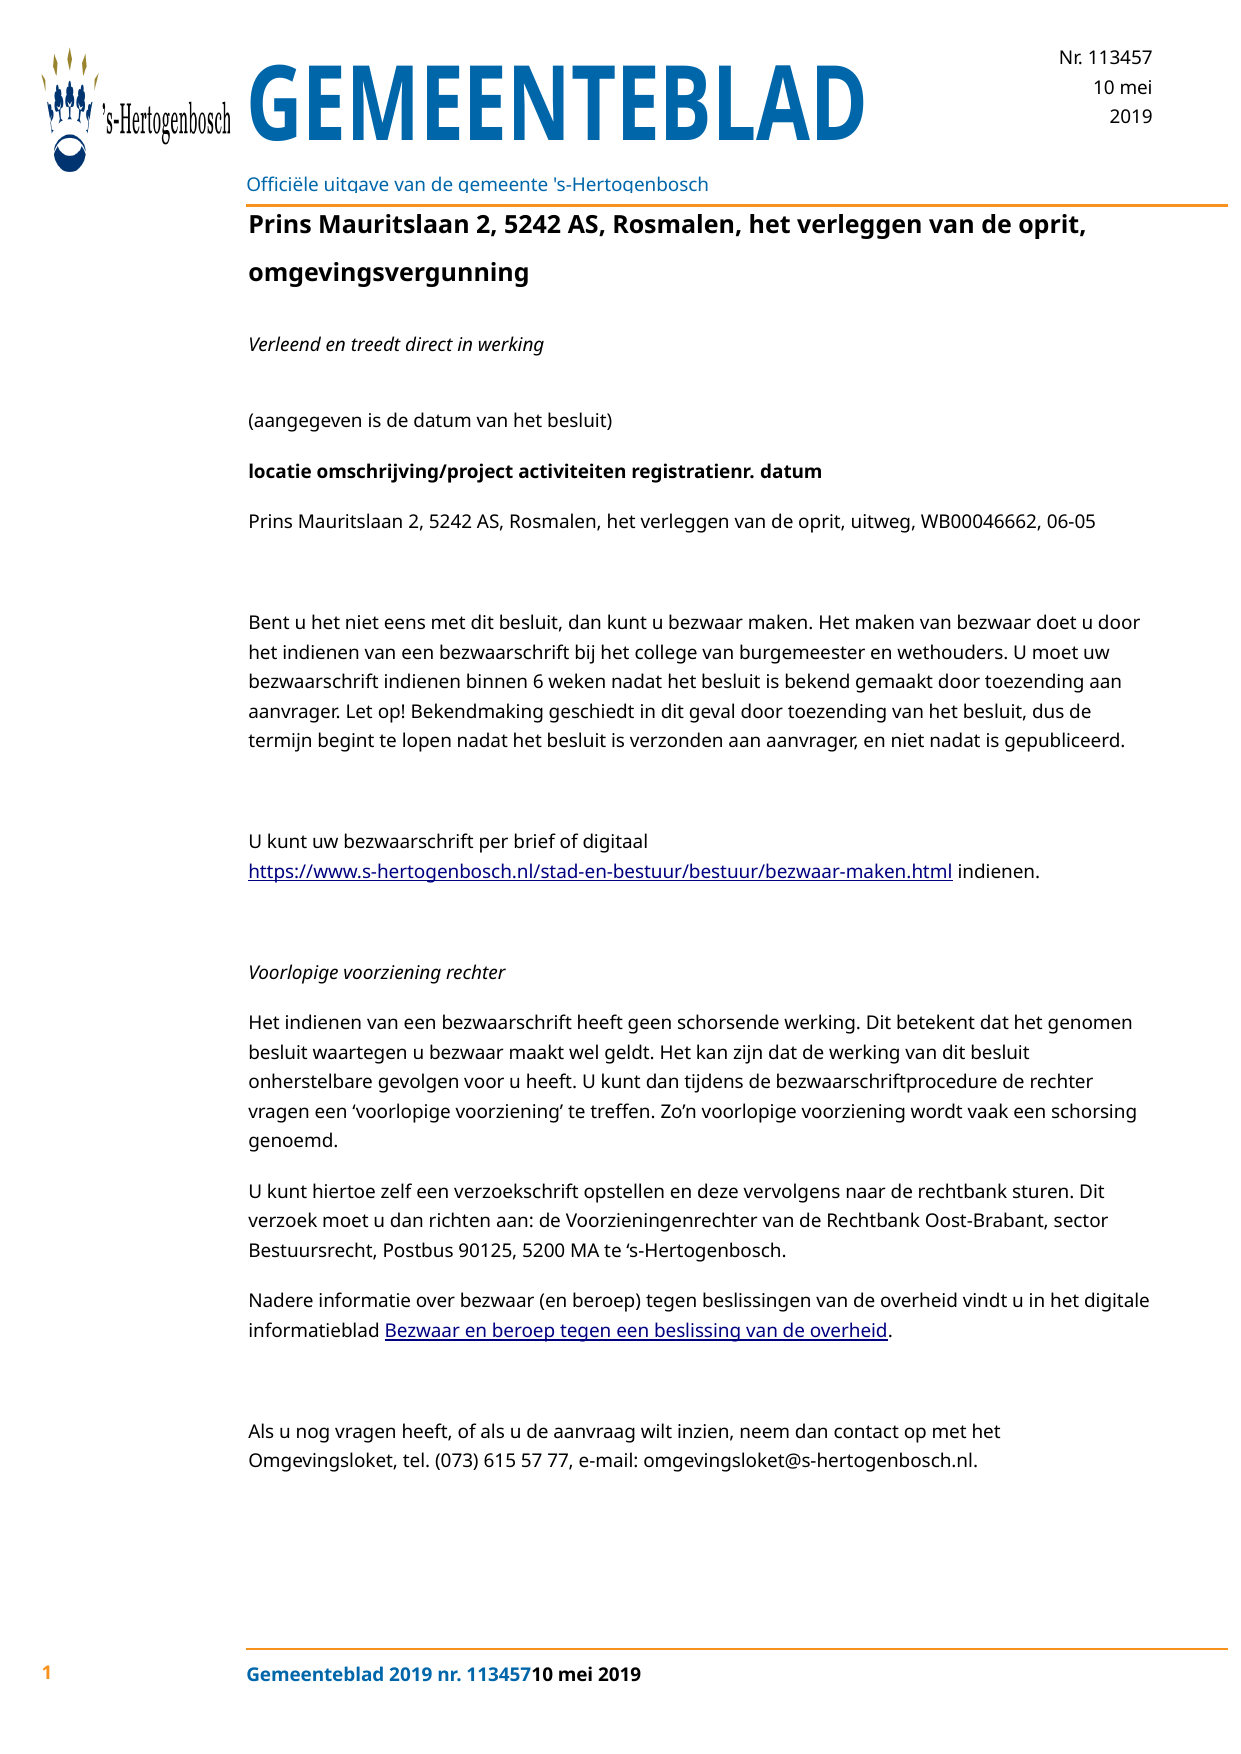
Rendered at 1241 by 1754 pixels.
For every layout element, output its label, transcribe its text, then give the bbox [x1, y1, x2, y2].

text U kunt uw bezwaarschrift per brief of digitaal https://www.s-hertogenbosch.nl/stad-en-bestuur/bestuur/bezwaar-maken.html indienen. [248, 828, 1152, 884]
text Als u nog vragen heeft, of als u de aanvraag wilt inzien, neem dan contact op met het Omgevingsloket, tel. (073) 615 57 77, e-mail: omgevingsloket@s-hertogenbosch.nl. [248, 1418, 1152, 1473]
text U kunt hiertoe zelf een verzoekschrift opstellen en deze vervolgens naar de rechtbank sturen. Dit verzoek moet u dan richten aan: de Voorzieningenrechter van de Rechtbank Oost-Brabant, sector Bestuursrecht, Postbus 90125, 5200 MA te ‘s-Hertogenbosch. [248, 1178, 1152, 1263]
text Nadere informatie over bezwaar (en beroep) tegen beslissingen van de overheid vindt u in het digitale informatieblad Bezwaar en beroep tegen een beslissing van de overheid. [248, 1288, 1152, 1343]
text Bent u het niet eens met dit besluit, dan kunt u bezwaar maken. Het maken van bezwaar doet u door het indienen van een bezwaarschrift bij het college van burgemeester en wethouders. U moet uw bezwaarschrift indienen binnen 6 weken nadat het besluit is bekend gemaakt door toezending aan aanvrager. Let op! Bekendmaking geschiedt in dit geval door toezending van het besluit, dus de termijn begint te lopen nadat het besluit is verzonden aan aanvrager, en niet nadat is gepubliceerd. [248, 609, 1152, 753]
text (aangegeven is de datum van het besluit) [248, 408, 1152, 433]
text Verleend en treedt direct in werking [248, 331, 1152, 357]
picture [41, 47, 231, 172]
text Voorlopige voorziening rechter [248, 959, 1152, 984]
text Prins Mauritslaan 2, 5242 AS, Rosmalen, het verleggen van de oprit, uitweg, WB00046662, 06-05 [248, 508, 1152, 534]
text Het indienen van een bezwaarschrift heeft geen schorsende werking. Dit betekent dat het genomen besluit waartegen u bezwaar maakt wel geldt. Het kan zijn dat de werking van dit besluit onherstelbare gevolgen voor u heeft. U kunt dan tijdens de bezwaarschriftprocedure de rechter vragen een ‘voorlopige voorziening’ te treffen. Zo’n voorlopige voorziening wordt vaak een schorsing genoemd. [248, 1009, 1152, 1153]
text locatie omschrijving/project activiteiten registratienr. datum [248, 458, 1152, 484]
text Prins Mauritslaan 2, 5242 AS, Rosmalen, het verleggen van de oprit, omgevingsvergunning [248, 207, 1152, 288]
